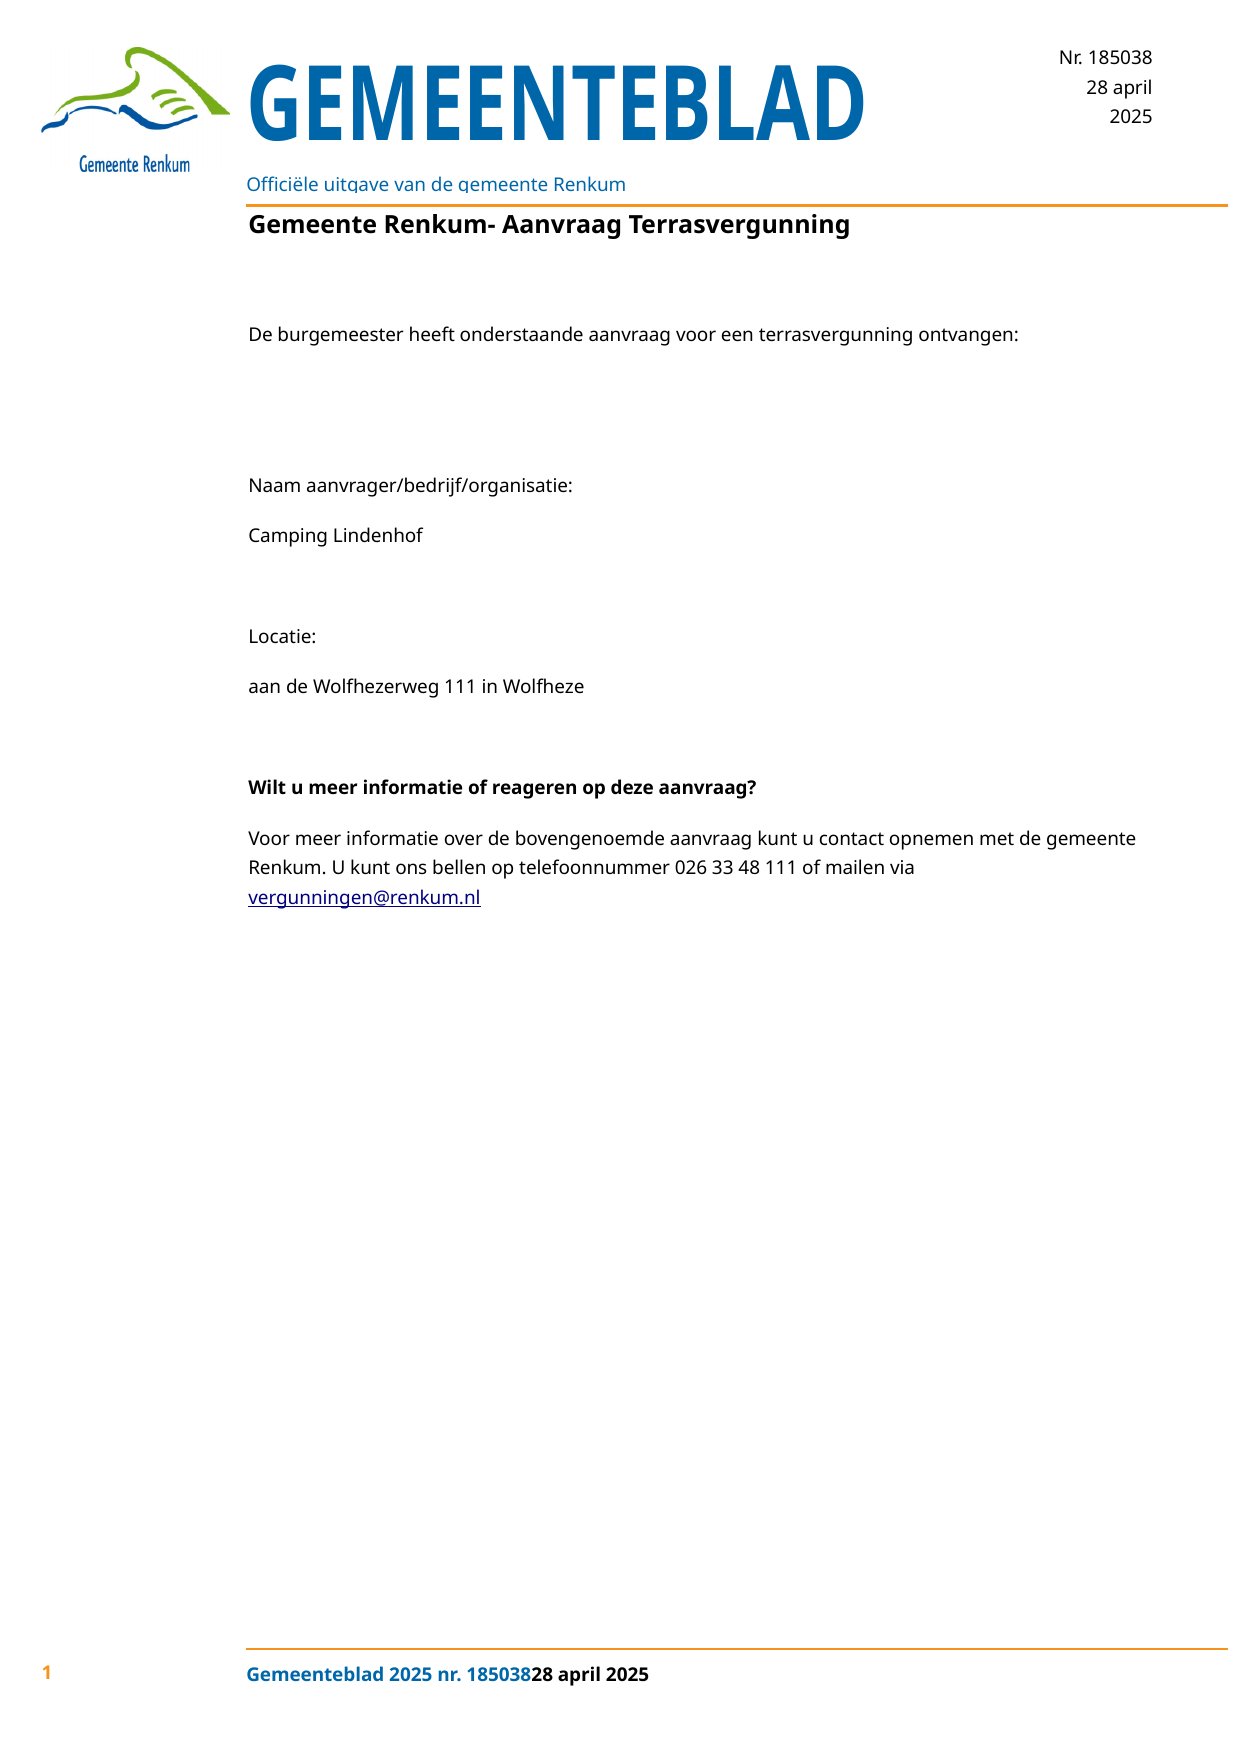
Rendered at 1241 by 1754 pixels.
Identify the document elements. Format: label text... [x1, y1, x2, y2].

text Voor meer informatie over de bovengenoemde aanvraag kunt u contact opnemen met de gemeente Renkum. U kunt ons bellen op telefoonnummer 026 33 48 111 of mailen via vergunningen@renkum.nl [248, 825, 1152, 910]
picture [41, 47, 231, 172]
text Locatie: [248, 623, 1152, 649]
text De burgemeester heeft onderstaande aanvraag voor een terrasvergunning ontvangen: [248, 321, 1152, 346]
text Camping Lindenhof [248, 522, 1152, 548]
text Wilt u meer informatie of reageren op deze aanvraag? [248, 774, 1152, 800]
text Gemeente Renkum- Aanvraag Terrasvergunning [248, 207, 1152, 241]
text Naam aanvrager/bedrijf/organisatie: [248, 472, 1152, 498]
text aan de Wolfhezerweg 111 in Wolfheze [248, 674, 1152, 699]
